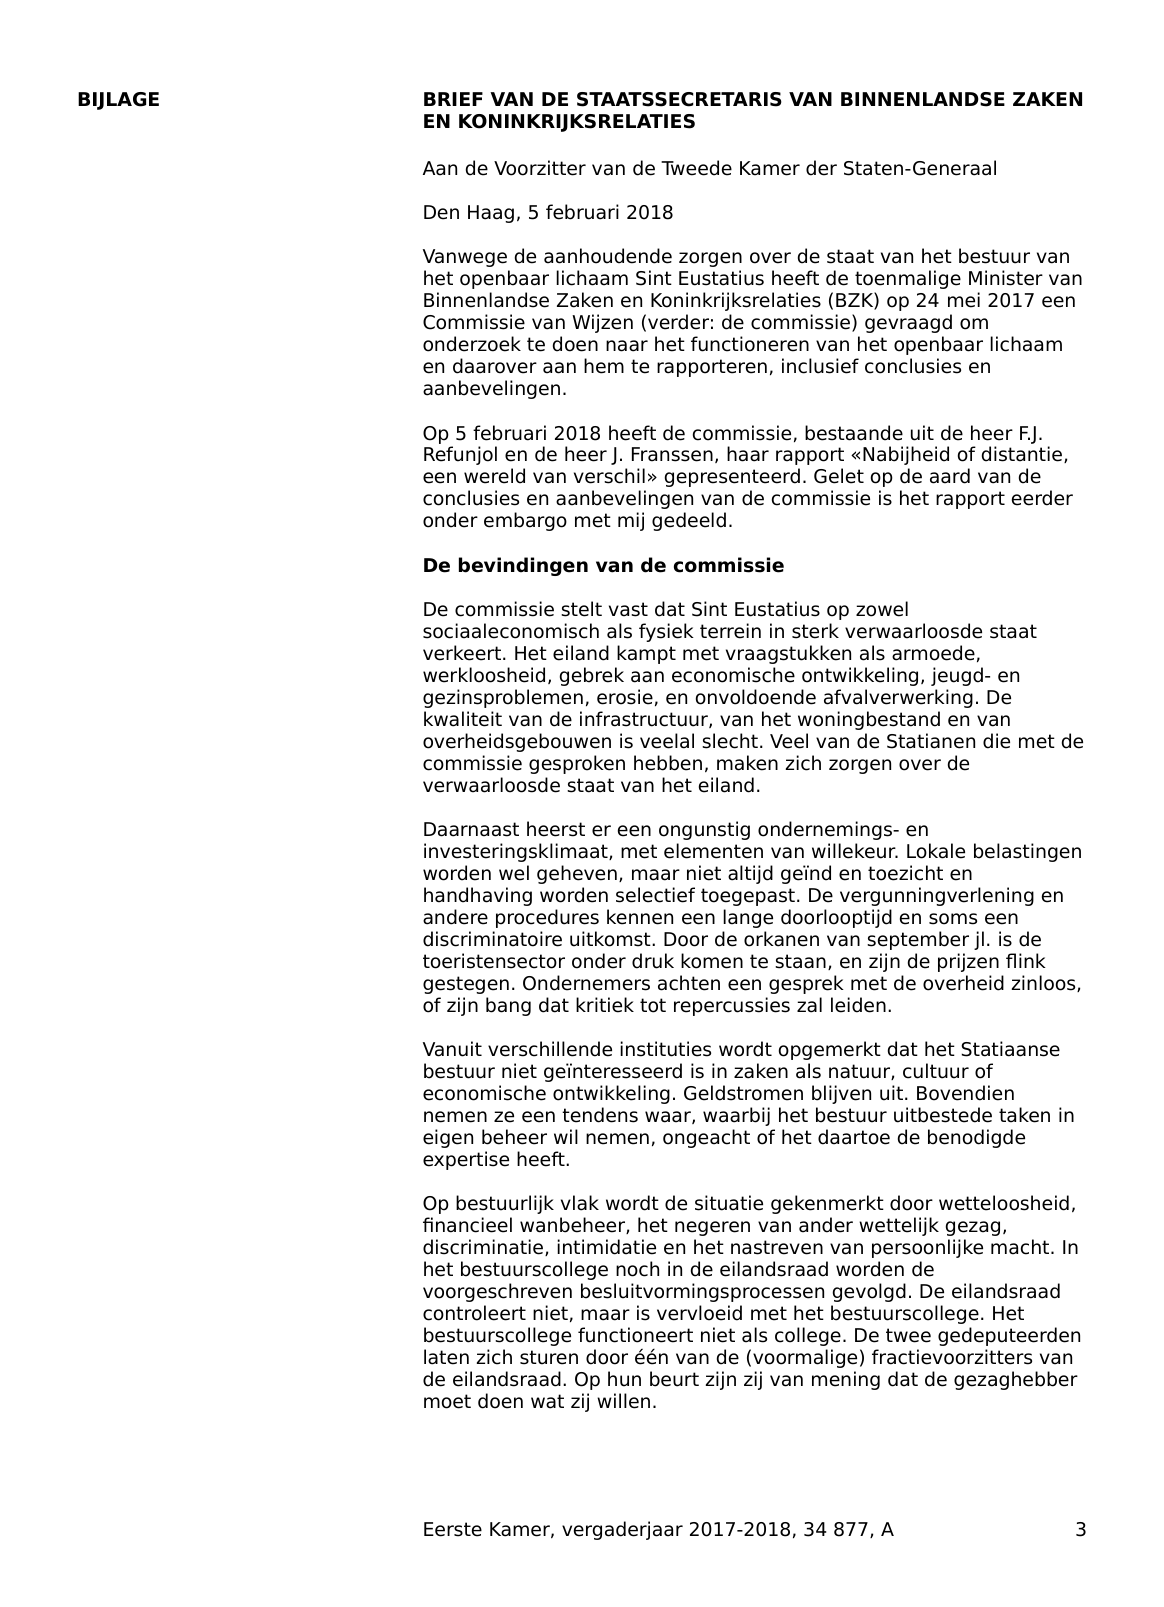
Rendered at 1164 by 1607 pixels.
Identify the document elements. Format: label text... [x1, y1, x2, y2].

text Daarnaast heerst er een ongunstig ondernemings- en investeringsklimaat, met elementen van willekeur. Lokale belastingen worden wel geheven, maar niet altijd geïnd en toezicht en handhaving worden selectief toegepast. De vergunningverlening en andere procedures kennen een lange doorlooptijd en soms een discriminatoire uitkomst. Door de orkanen van september jl. is de toeristensector onder druk komen te staan, en zijn de prijzen flink gestegen. Ondernemers achten een gesprek met de overheid zinloos, of zijn bang dat kritiek tot repercussies zal leiden. [422, 819, 1087, 1016]
subtitle BIJLAGE BRIEF VAN DE STAATSSECRETARIS VAN BINNENLANDSE ZAKEN EN KONINKRIJKSRELATIES [77, 89, 1087, 133]
text Aan de Voorzitter van de Tweede Kamer der Staten-Generaal [422, 158, 1087, 180]
text De commissie stelt vast dat Sint Eustatius op zowel sociaaleconomisch als fysiek terrein in sterk verwaarloosde staat verkeert. Het eiland kampt met vraagstukken als armoede, werkloosheid, gebrek aan economische ontwikkeling, jeugd- en gezinsproblemen, erosie, en onvoldoende afvalverwerking. De kwaliteit van de infrastructuur, van het woningbestand en van overheidsgebouwen is veelal slecht. Veel van de Statianen die met de commissie gesproken hebben, maken zich zorgen over de verwaarloosde staat van het eiland. [422, 599, 1087, 796]
text Op bestuurlijk vlak wordt de situatie gekenmerkt door wetteloosheid, financieel wanbeheer, het negeren van ander wettelijk gezag, discriminatie, intimidatie en het nastreven van persoonlijke macht. In het bestuurscollege noch in de eilandsraad worden de voorgeschreven besluitvormingsprocessen gevolgd. De eilandsraad controleert niet, maar is vervloeid met het bestuurscollege. Het bestuurscollege functioneert niet als college. De twee gedeputeerden laten zich sturen door één van de (voormalige) fractievoorzitters van de eilandsraad. Op hun beurt zijn zij van mening dat de gezaghebber moet doen wat zij willen. [422, 1193, 1087, 1412]
text Den Haag, 5 februari 2018 [422, 202, 1087, 224]
text Op 5 februari 2018 heeft de commissie, bestaande uit de heer F.J. Refunjol en de heer J. Franssen, haar rapport «Nabijheid of distantie, een wereld van verschil» gepresenteerd. Gelet op de aard van de conclusies en aanbevelingen van de commissie is het rapport eerder onder embargo met mij gedeeld. [422, 422, 1087, 532]
text Vanwege de aanhoudende zorgen over de staat van het bestuur van het openbaar lichaam Sint Eustatius heeft de toenmalige Minister van Binnenlandse Zaken en Koninkrijksrelaties (BZK) op 24 mei 2017 een Commissie van Wijzen (verder: de commissie) gevraagd om onderzoek te doen naar het functioneren van het openbaar lichaam en daarover aan hem te rapporteren, inclusief conclusies en aanbevelingen. [422, 246, 1087, 400]
subtitle De bevindingen van de commissie [422, 554, 1087, 576]
text Vanuit verschillende instituties wordt opgemerkt dat het Statiaanse bestuur niet geïnteresseerd is in zaken als natuur, cultuur of economische ontwikkeling. Geldstromen blijven uit. Bovendien nemen ze een tendens waar, waarbij het bestuur uitbestede taken in eigen beheer wil nemen, ongeacht of het daartoe de benodigde expertise heeft. [422, 1039, 1087, 1171]
